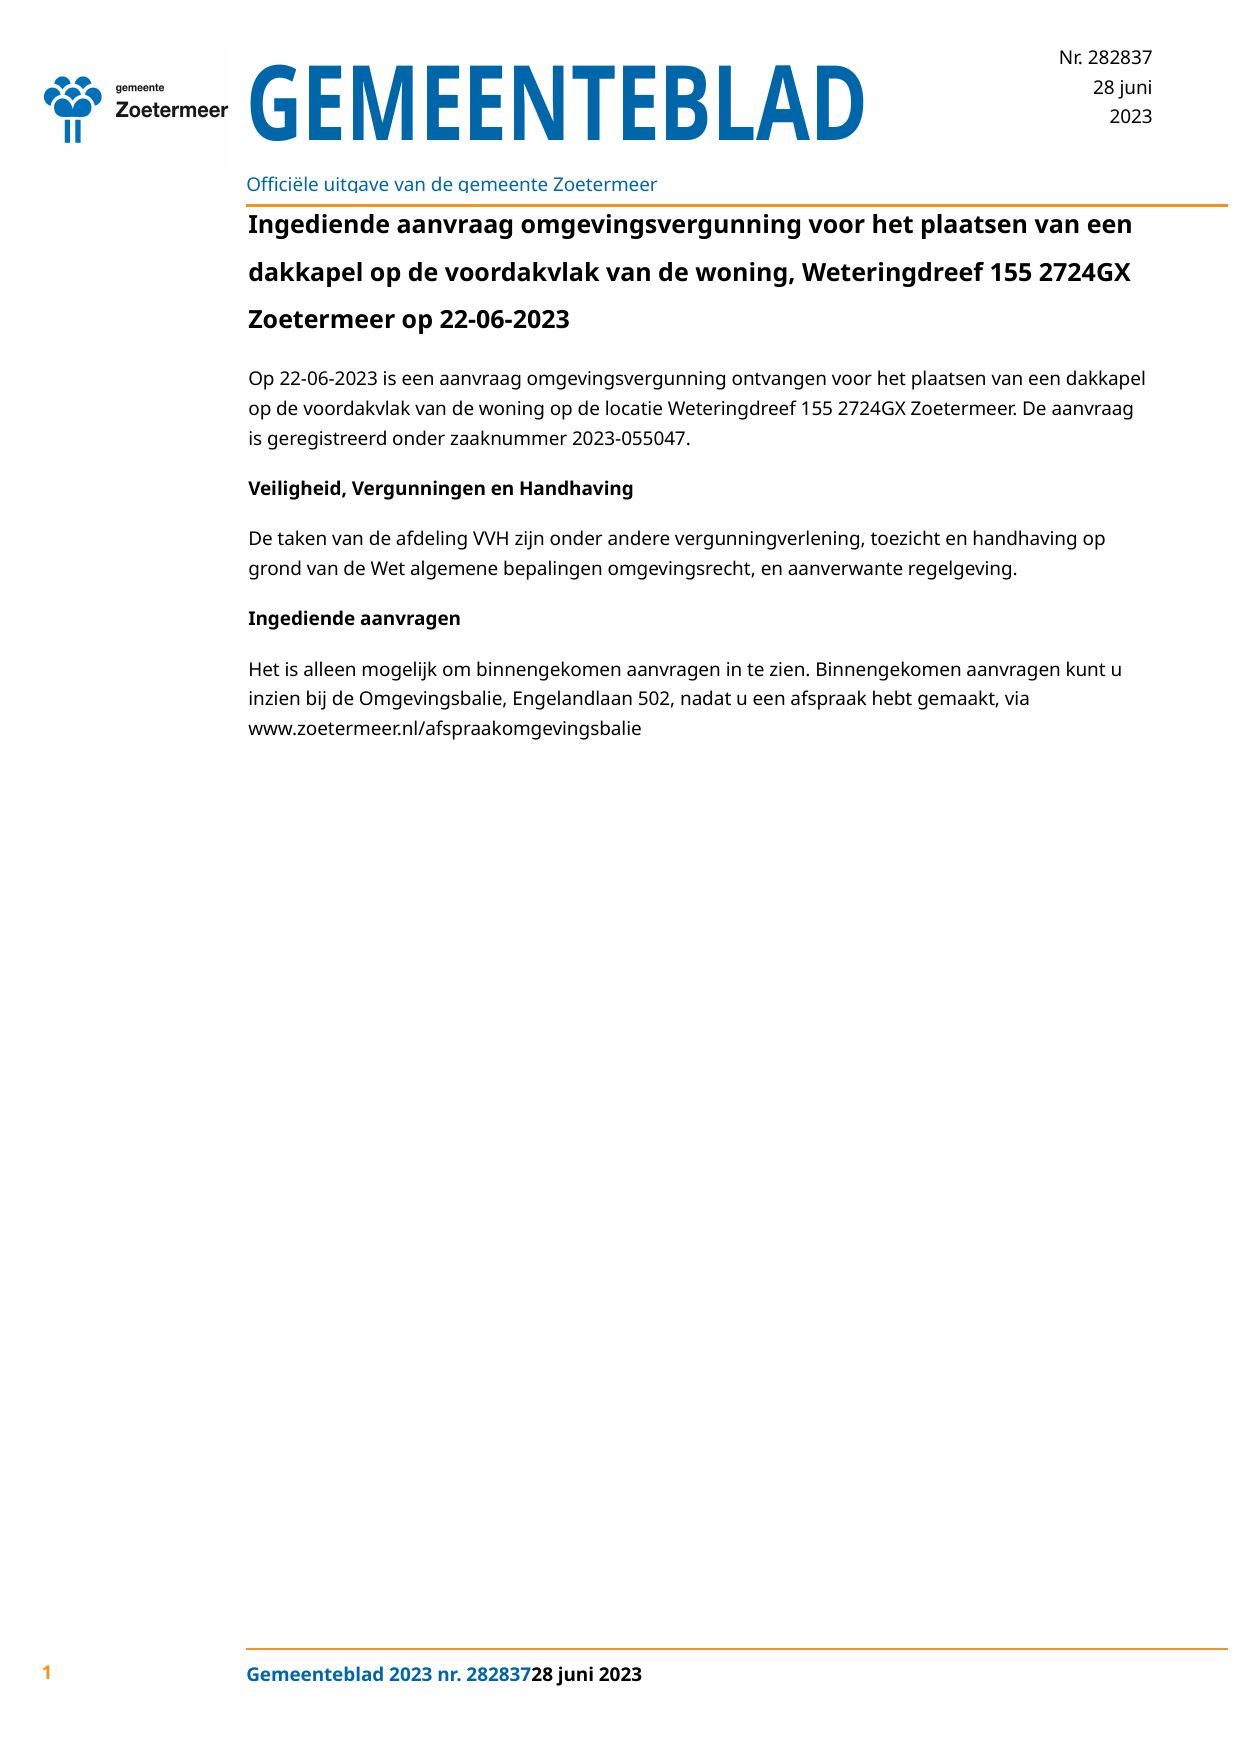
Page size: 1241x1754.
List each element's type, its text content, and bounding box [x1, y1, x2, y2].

text Op 22-06-2023 is een aanvraag omgevingsvergunning ontvangen voor het plaatsen van een dakkapel op de voordakvlak van de woning op de locatie Weteringdreef 155 2724GX Zoetermeer. De aanvraag is geregistreerd onder zaaknummer 2023-055047. [248, 366, 1152, 450]
text Veiligheid, Vergunningen en Handhaving [248, 475, 1152, 501]
text Het is alleen mogelijk om binnengekomen aanvragen in te zien. Binnengekomen aanvragen kunt u inzien bij de Omgevingsbalie, Engelandlaan 502, nadat u een afspraak hebt gemaakt, via www.zoetermeer.nl/afspraakomgevingsbalie [248, 656, 1152, 741]
picture [41, 47, 231, 172]
text Ingediende aanvragen [248, 606, 1152, 631]
text Ingediende aanvraag omgevingsvergunning voor het plaatsen van een dakkapel op de voordakvlak van de woning, Weteringdreef 155 2724GX Zoetermeer op 22-06-2023 [248, 207, 1152, 336]
text De taken van de afdeling VVH zijn onder andere vergunningverlening, toezicht en handhaving op grond van de Wet algemene bepalingen omgevingsrecht, en aanverwante regelgeving. [248, 526, 1152, 581]
